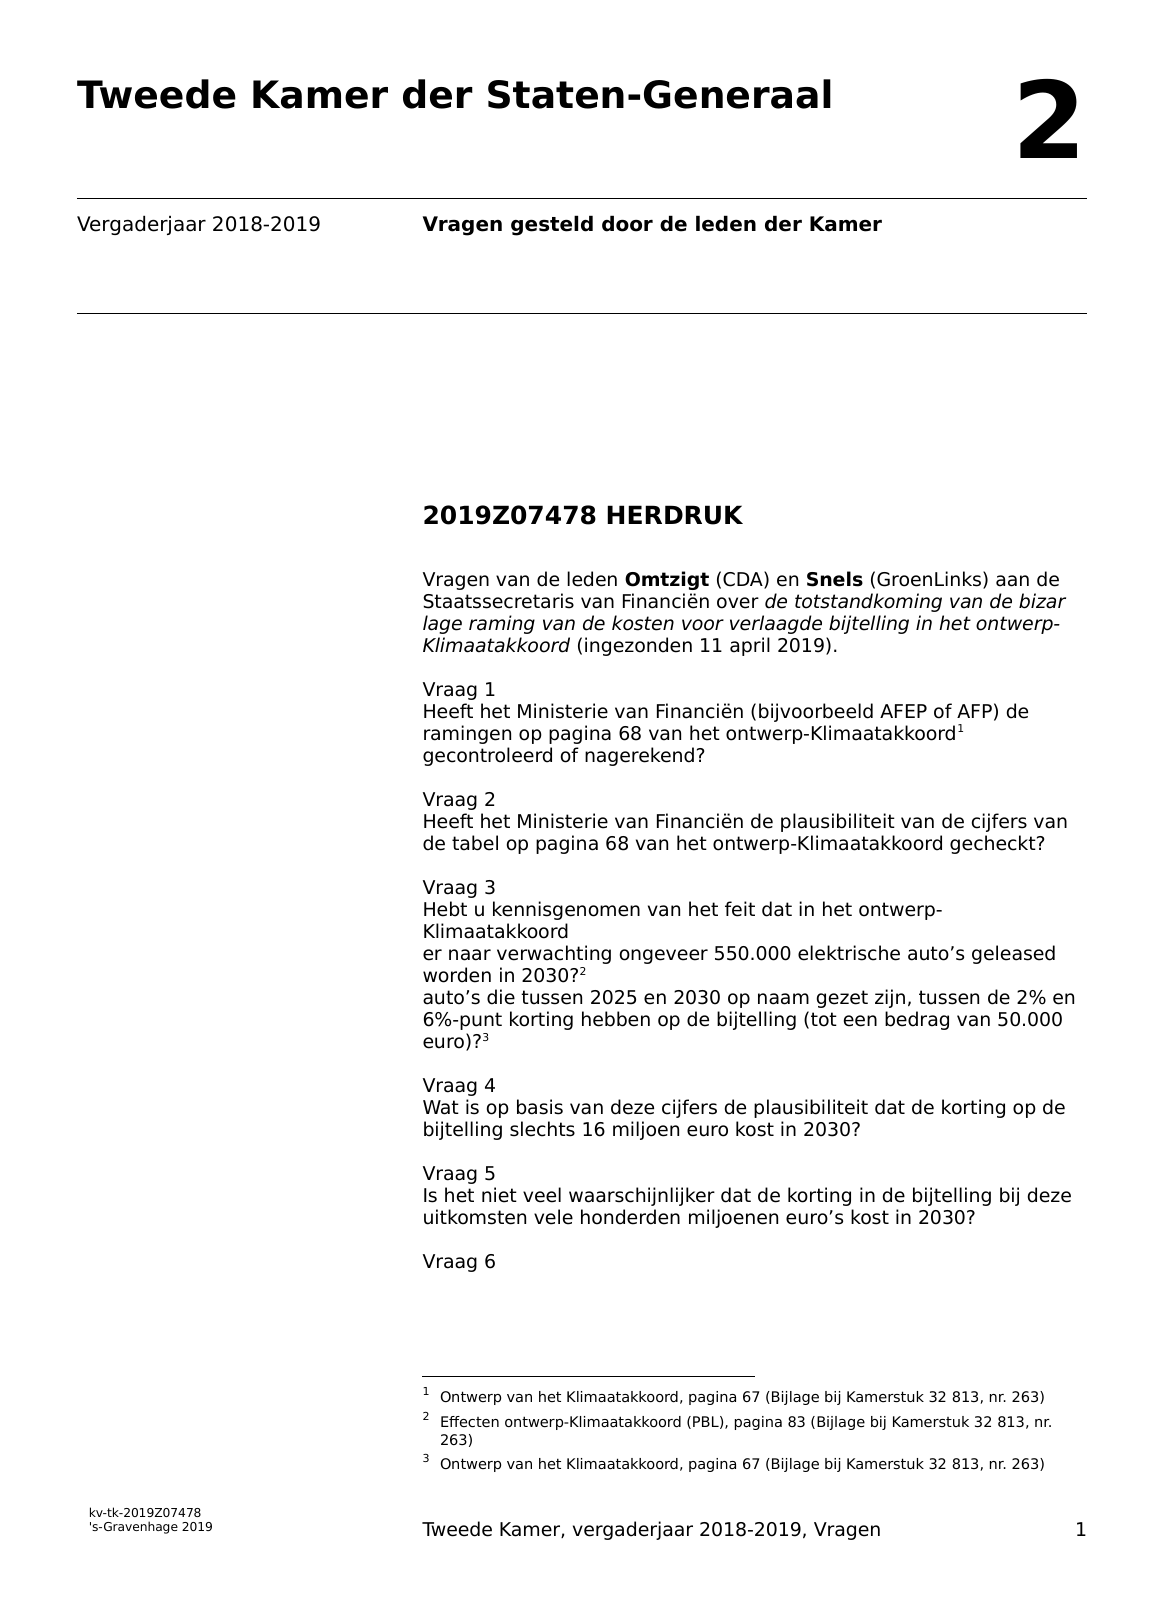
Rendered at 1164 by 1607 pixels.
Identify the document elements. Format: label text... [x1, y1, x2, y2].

table_header Tweede Kamer der Staten-Generaal [77, 59, 886, 198]
table_cell Vragen gesteld door de leden der Kamer [422, 199, 1087, 313]
text Heeft het Ministerie van Financiën de plausibiliteit van de cijfers van de tabel op pagina 68 van het ontwerp-Klimaatakkoord gecheckt? [422, 811, 1087, 855]
text Vraag 3 [422, 877, 1087, 899]
text Ontwerp van het Klimaatakkoord, pagina 67 (Bijlage bij Kamerstuk 32 813, nr. 263) [422, 1452, 1087, 1474]
table_cell Vergaderjaar 2018-2019 [77, 199, 422, 313]
text er naar verwachting ongeveer 550.000 elektrische auto’s geleased worden in 2030? [422, 943, 1087, 987]
text Vraag 1 [422, 679, 1087, 701]
text Is het niet veel waarschijnlijker dat de korting in de bijtelling bij deze uitkomsten vele honderden miljoenen euro’s kost in 2030? [422, 1185, 1087, 1229]
text Vraag 6 [422, 1251, 1087, 1273]
table_header 2 [886, 59, 1087, 198]
text Wat is op basis van deze cijfers de plausibiliteit dat de korting op de bijtelling slechts 16 miljoen euro kost in 2030? [422, 1097, 1087, 1141]
text Ontwerp van het Klimaatakkoord, pagina 67 (Bijlage bij Kamerstuk 32 813, nr. 263) [422, 1385, 1087, 1407]
text auto’s die tussen 2025 en 2030 op naam gezet zijn, tussen de 2% en 6%-punt korting hebben op de bijtelling (tot een bedrag van 50.000 euro)? [422, 987, 1087, 1053]
text Vraag 5 [422, 1163, 1087, 1185]
text 2019Z07478 HERDRUK [422, 501, 1087, 531]
text Vraag 2 [422, 789, 1087, 811]
text Heeft het Ministerie van Financiën (bijvoorbeeld AFEP of AFP) de ramingen op pagina 68 van het ontwerp-Klimaatakkoord gecontroleerd of nagerekend? [422, 701, 1087, 767]
text Vragen van de leden Omtzigt (CDA) en Snels (GroenLinks) aan de Staatssecretaris van Financiën over de totstandkoming van de bizar lage raming van de kosten voor verlaagde bijtelling in het ontwerp-Klimaatakkoord (ingezonden 11 april 2019). [422, 569, 1087, 657]
text kv-tk-2019Z07478 [88, 1506, 323, 1520]
text 's-Gravenhage 2019 [88, 1520, 323, 1534]
text Hebt u kennisgenomen van het feit dat in het ontwerp-Klimaatakkoord [422, 899, 1087, 943]
text Vraag 4 [422, 1075, 1087, 1097]
text Effecten ontwerp-Klimaatakkoord (PBL), pagina 83 (Bijlage bij Kamerstuk 32 813, nr. 263) [422, 1410, 1087, 1449]
